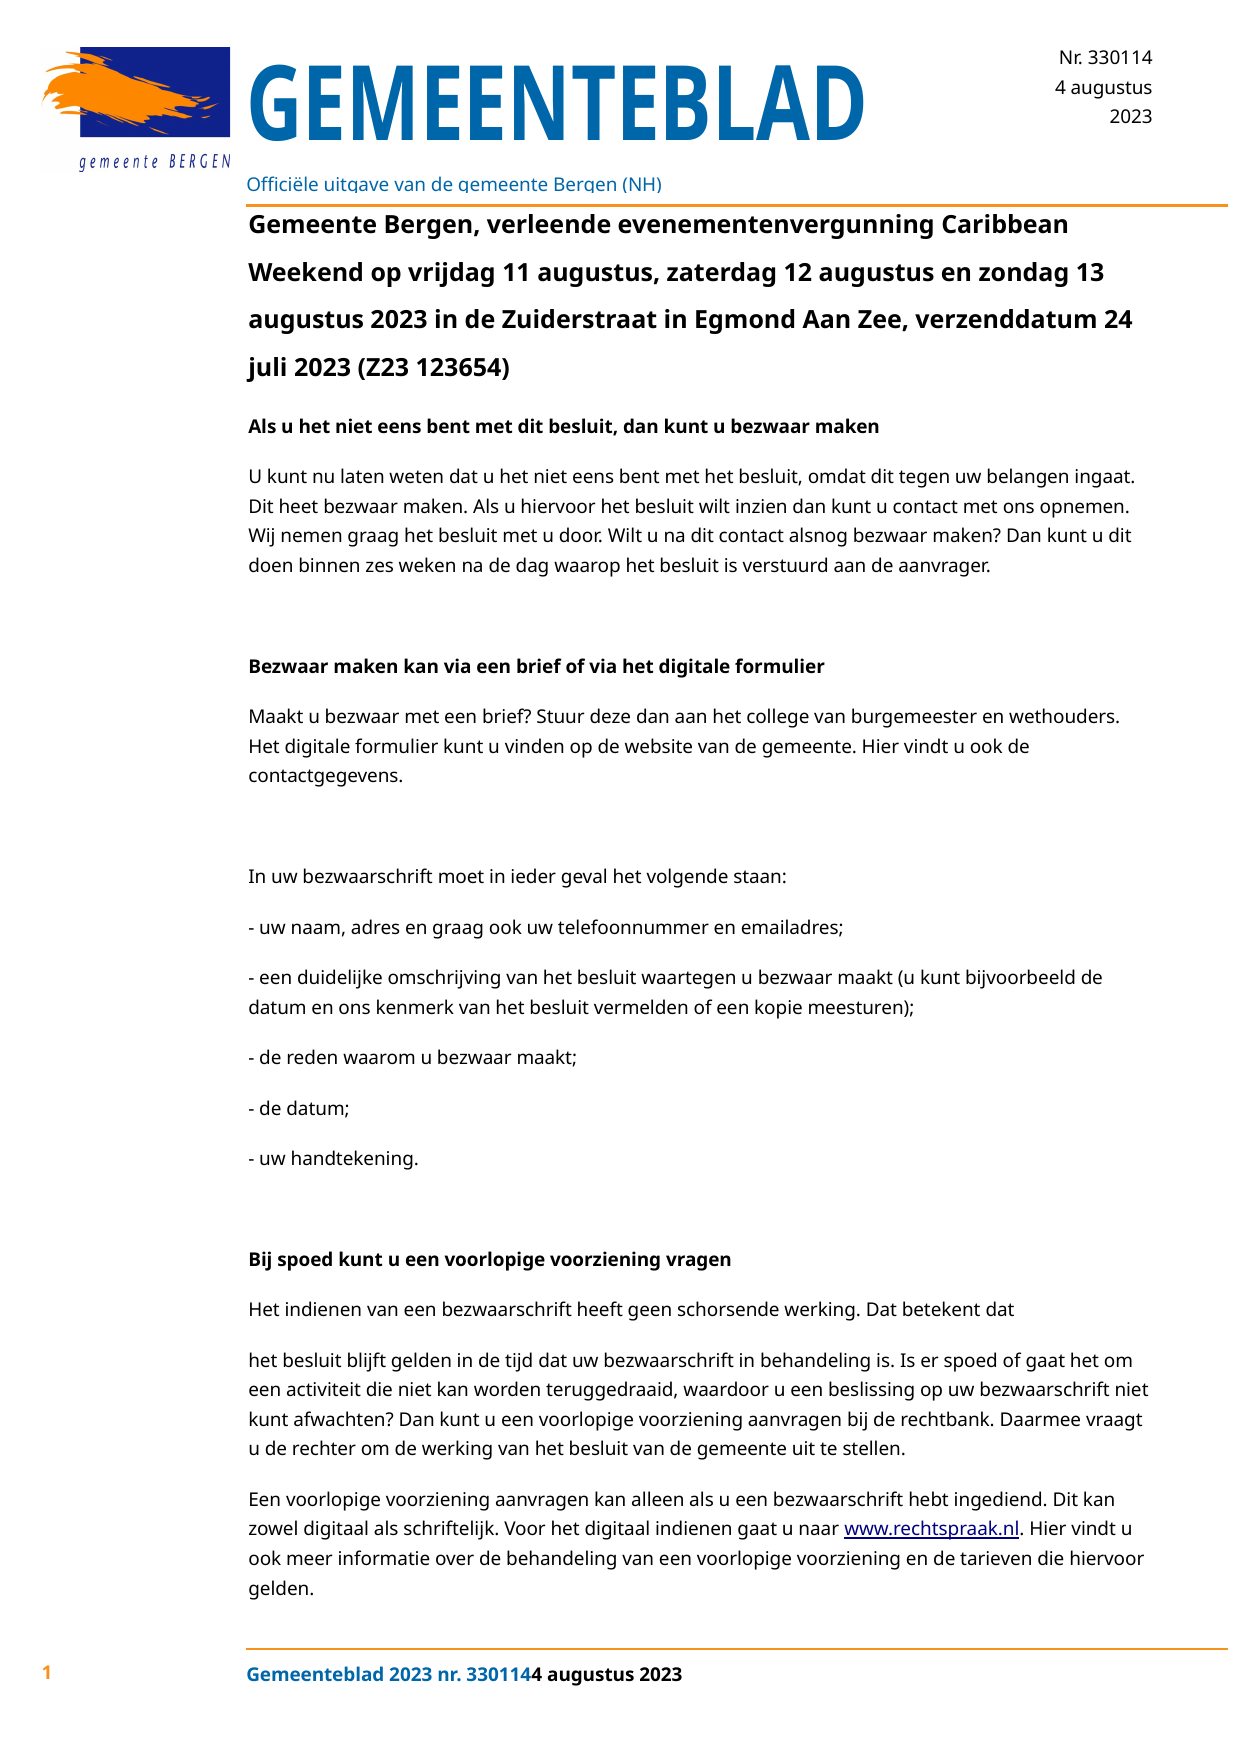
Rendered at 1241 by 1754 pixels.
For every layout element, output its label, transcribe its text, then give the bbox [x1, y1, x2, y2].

text U kunt nu laten weten dat u het niet eens bent met het besluit, omdat dit tegen uw belangen ingaat. Dit heet bezwaar maken. Als u hiervoor het besluit wilt inzien dan kunt u contact met ons opnemen. Wij nemen graag het besluit met u door. Wilt u na dit contact alsnog bezwaar maken? Dan kunt u dit doen binnen zes weken na de dag waarop het besluit is verstuurd aan de aanvrager. [248, 463, 1152, 578]
text - de datum; [248, 1095, 1152, 1121]
text - een duidelijke omschrijving van het besluit waartegen u bezwaar maakt (u kunt bijvoorbeeld de datum en ons kenmerk van het besluit vermelden of een kopie meesturen); [248, 964, 1152, 1020]
text Als u het niet eens bent met dit besluit, dan kunt u bezwaar maken [248, 413, 1152, 439]
text Het indienen van een bezwaarschrift heeft geen schorsende werking. Dat betekent dat [248, 1296, 1152, 1322]
text Bezwaar maken kan via een brief of via het digitale formulier [248, 653, 1152, 679]
text - uw naam, adres en graag ook uw telefoonnummer en emailadres; [248, 914, 1152, 940]
text Een voorlopige voorziening aanvragen kan alleen als u een bezwaarschrift hebt ingediend. Dit kan zowel digitaal als schriftelijk. Voor het digitaal indienen gaat u naar www.rechtspraak.nl. Hier vindt u ook meer informatie over de behandeling van een voorlopige voorziening en de tarieven die hiervoor gelden. [248, 1486, 1152, 1601]
text Maakt u bezwaar met een brief? Stuur deze dan aan het college van burgemeester en wethouders. Het digitale formulier kunt u vinden op de website van de gemeente. Hier vindt u ook de contactgegevens. [248, 703, 1152, 788]
text Bij spoed kunt u een voorlopige voorziening vragen [248, 1246, 1152, 1272]
text het besluit blijft gelden in de tijd dat uw bezwaarschrift in behandeling is. Is er spoed of gaat het om een activiteit die niet kan worden teruggedraaid, waardoor u een beslissing op uw bezwaarschrift niet kunt afwachten? Dan kunt u een voorlopige voorziening aanvragen bij de rechtbank. Daarmee vraagt u de rechter om de werking van het besluit van de gemeente uit te stellen. [248, 1347, 1152, 1461]
picture [41, 47, 231, 172]
text Gemeente Bergen, verleende evenementenvergunning Caribbean Weekend op vrijdag 11 augustus, zaterdag 12 augustus en zondag 13 augustus 2023 in de Zuiderstraat in Egmond Aan Zee, verzenddatum 24 juli 2023 (Z23 123654) [248, 207, 1152, 384]
text - uw handtekening. [248, 1145, 1152, 1171]
text In uw bezwaarschrift moet in ieder geval het volgende staan: [248, 863, 1152, 889]
text - de reden waarom u bezwaar maakt; [248, 1044, 1152, 1070]
